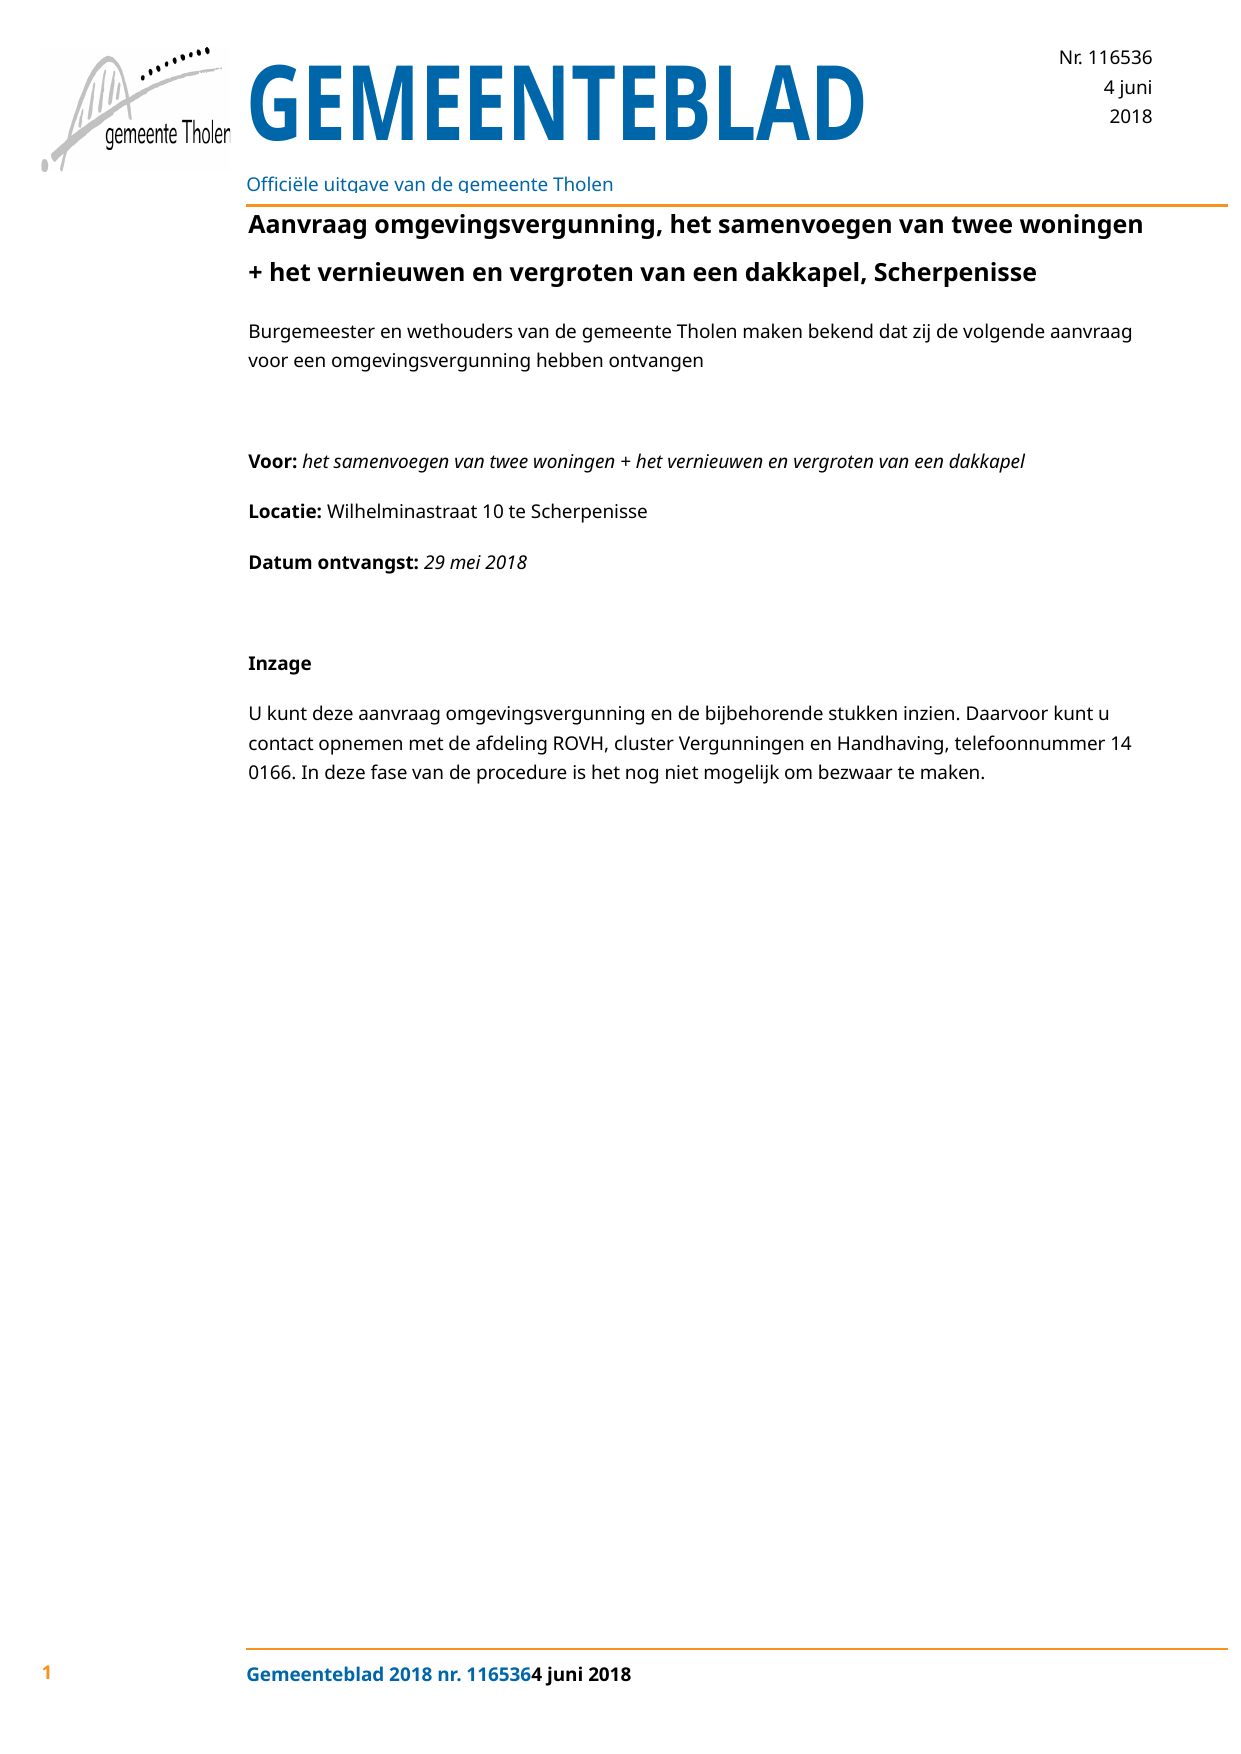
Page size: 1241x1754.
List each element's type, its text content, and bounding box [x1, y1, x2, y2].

text U kunt deze aanvraag omgevingsvergunning en de bijbehorende stukken inzien. Daarvoor kunt u contact opnemen met de afdeling ROVH, cluster Vergunningen en Handhaving, telefoonnummer 14 0166. In deze fase van de procedure is het nog niet mogelijk om bezwaar te maken. [248, 700, 1152, 785]
text Voor: het samenvoegen van twee woningen + het vernieuwen en vergroten van een dakkapel [248, 448, 1152, 474]
text Locatie: Wilhelminastraat 10 te Scherpenisse [248, 499, 1152, 524]
text Burgemeester en wethouders van de gemeente Tholen maken bekend dat zij de volgende aanvraag voor een omgevingsvergunning hebben ontvangen [248, 318, 1152, 373]
picture [41, 47, 231, 172]
text Datum ontvangst: 29 mei 2018 [248, 549, 1152, 575]
text Aanvraag omgevingsvergunning, het samenvoegen van twee woningen + het vernieuwen en vergroten van een dakkapel, Scherpenisse [248, 207, 1152, 288]
text Inzage [248, 650, 1152, 676]
